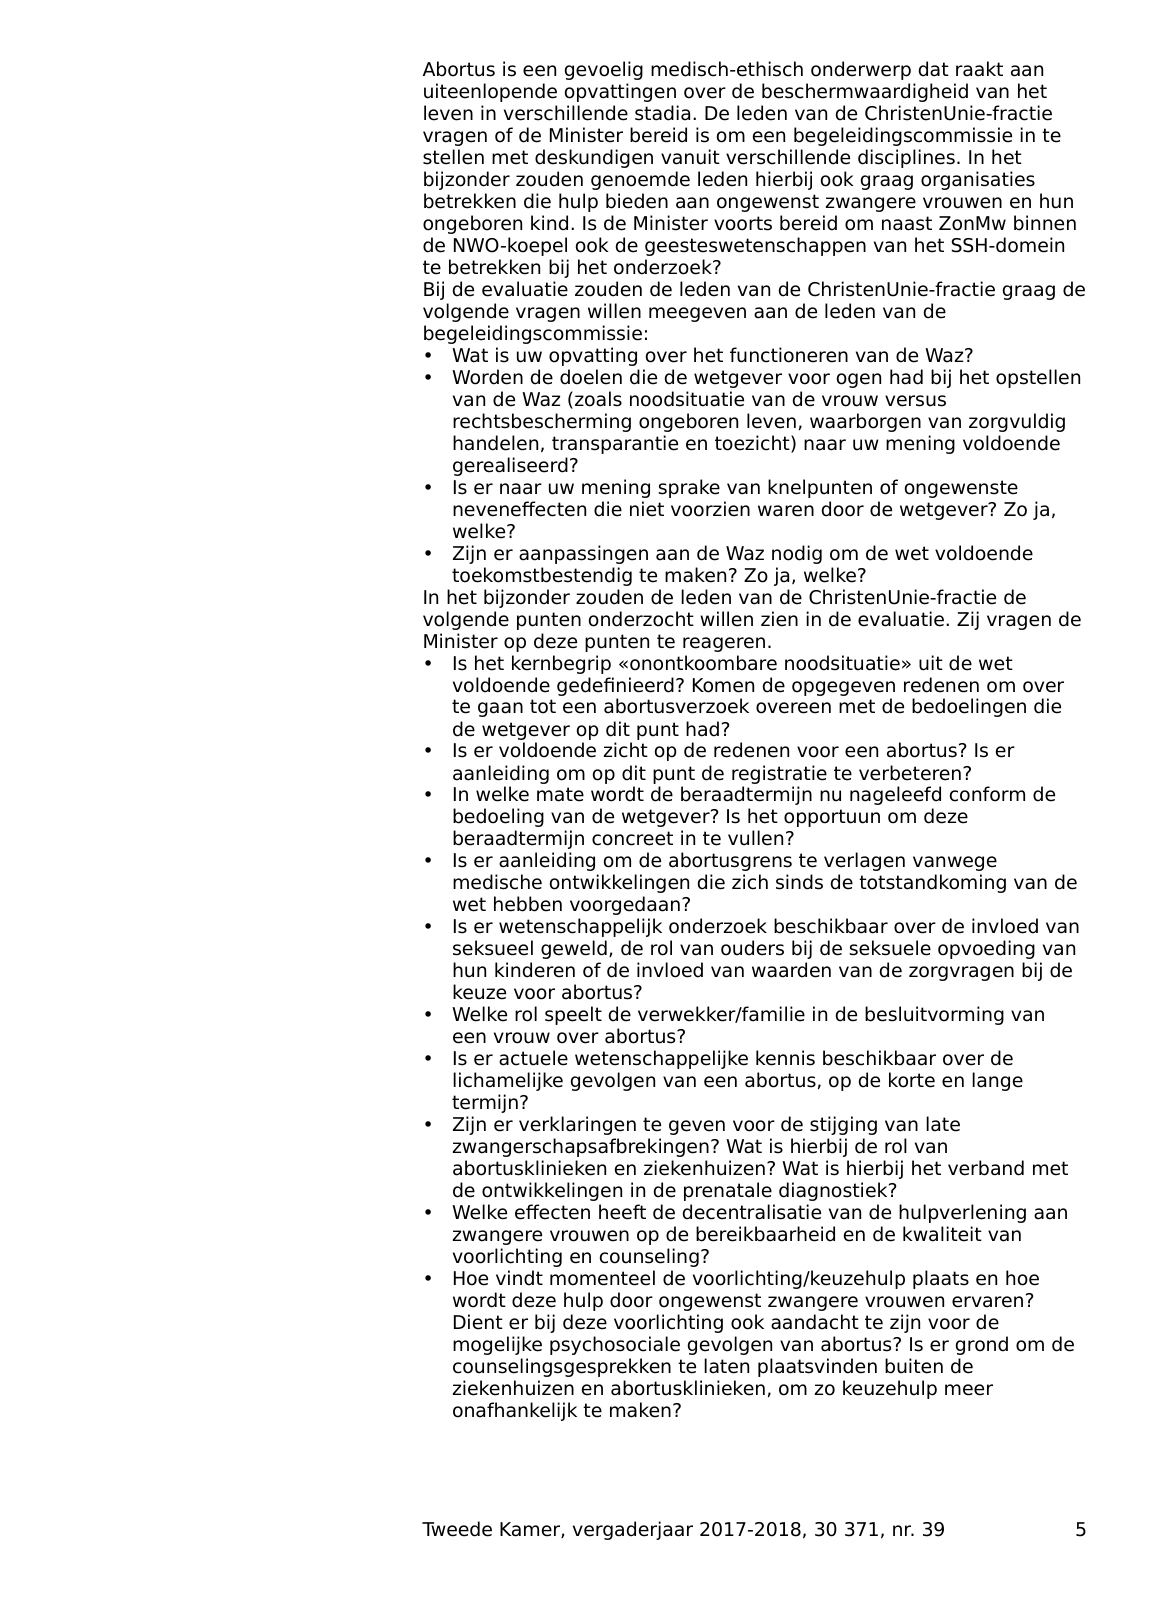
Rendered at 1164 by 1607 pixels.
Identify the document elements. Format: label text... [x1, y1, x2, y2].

text • Zijn er aanpassingen aan de Waz nodig om de wet voldoende toekomstbestendig te maken? Zo ja, welke? [422, 543, 1087, 587]
text In het bijzonder zouden de leden van de ChristenUnie-fractie de volgende punten onderzocht willen zien in de evaluatie. Zij vragen de Minister op deze punten te reageren. [422, 587, 1087, 652]
text • Is er wetenschappelijk onderzoek beschikbaar over de invloed van seksueel geweld, de rol van ouders bij de seksuele opvoeding van hun kinderen of de invloed van waarden van de zorgvragen bij de keuze voor abortus? [422, 916, 1087, 1004]
text • Worden de doelen die de wetgever voor ogen had bij het opstellen van de Waz (zoals noodsituatie van de vrouw versus rechtsbescherming ongeboren leven, waarborgen van zorgvuldig handelen, transparantie en toezicht) naar uw mening voldoende gerealiseerd? [422, 367, 1087, 477]
text Bij de evaluatie zouden de leden van de ChristenUnie-fractie graag de volgende vragen willen meegeven aan de leden van de begeleidingscommissie: [422, 279, 1087, 345]
text • Is er naar uw mening sprake van knelpunten of ongewenste neveneffecten die niet voorzien waren door de wetgever? Zo ja, welke? [422, 477, 1087, 543]
text • Is er voldoende zicht op de redenen voor een abortus? Is er aanleiding om op dit punt de registratie te verbeteren? [422, 740, 1087, 784]
text • In welke mate wordt de beraadtermijn nu nageleefd conform de bedoeling van de wetgever? Is het opportuun om deze beraadtermijn concreet in te vullen? [422, 784, 1087, 850]
text • Zijn er verklaringen te geven voor de stijging van late zwangerschapsafbrekingen? Wat is hierbij de rol van abortusklinieken en ziekenhuizen? Wat is hierbij het verband met de ontwikkelingen in de prenatale diagnostiek? [422, 1114, 1087, 1202]
text • Welke rol speelt de verwekker/familie in de besluitvorming van een vrouw over abortus? [422, 1004, 1087, 1048]
text • Welke effecten heeft de decentralisatie van de hulpverlening aan zwangere vrouwen op de bereikbaarheid en de kwaliteit van voorlichting en counseling? [422, 1202, 1087, 1268]
text • Wat is uw opvatting over het functioneren van de Waz? [422, 345, 1087, 367]
text Abortus is een gevoelig medisch-ethisch onderwerp dat raakt aan uiteenlopende opvattingen over de beschermwaardigheid van het leven in verschillende stadia. De leden van de ChristenUnie-fractie vragen of de Minister bereid is om een begeleidingscommissie in te stellen met deskundigen vanuit verschillende disciplines. In het bijzonder zouden genoemde leden hierbij ook graag organisaties betrekken die hulp bieden aan ongewenst zwangere vrouwen en hun ongeboren kind. Is de Minister voorts bereid om naast ZonMw binnen de NWO-koepel ook de geesteswetenschappen van het SSH-domein te betrekken bij het onderzoek? [422, 59, 1087, 279]
text • Is het kernbegrip «onontkoombare noodsituatie» uit de wet voldoende gedefinieerd? Komen de opgegeven redenen om over te gaan tot een abortusverzoek overeen met de bedoelingen die de wetgever op dit punt had? [422, 652, 1087, 740]
text • Is er actuele wetenschappelijke kennis beschikbaar over de lichamelijke gevolgen van een abortus, op de korte en lange termijn? [422, 1048, 1087, 1114]
text • Is er aanleiding om de abortusgrens te verlagen vanwege medische ontwikkelingen die zich sinds de totstandkoming van de wet hebben voorgedaan? [422, 850, 1087, 916]
text • Hoe vindt momenteel de voorlichting/keuzehulp plaats en hoe wordt deze hulp door ongewenst zwangere vrouwen ervaren? Dient er bij deze voorlichting ook aandacht te zijn voor de mogelijke psychosociale gevolgen van abortus? Is er grond om de counselingsgesprekken te laten plaatsvinden buiten de ziekenhuizen en abortusklinieken, om zo keuzehulp meer onafhankelijk te maken? [422, 1268, 1087, 1422]
